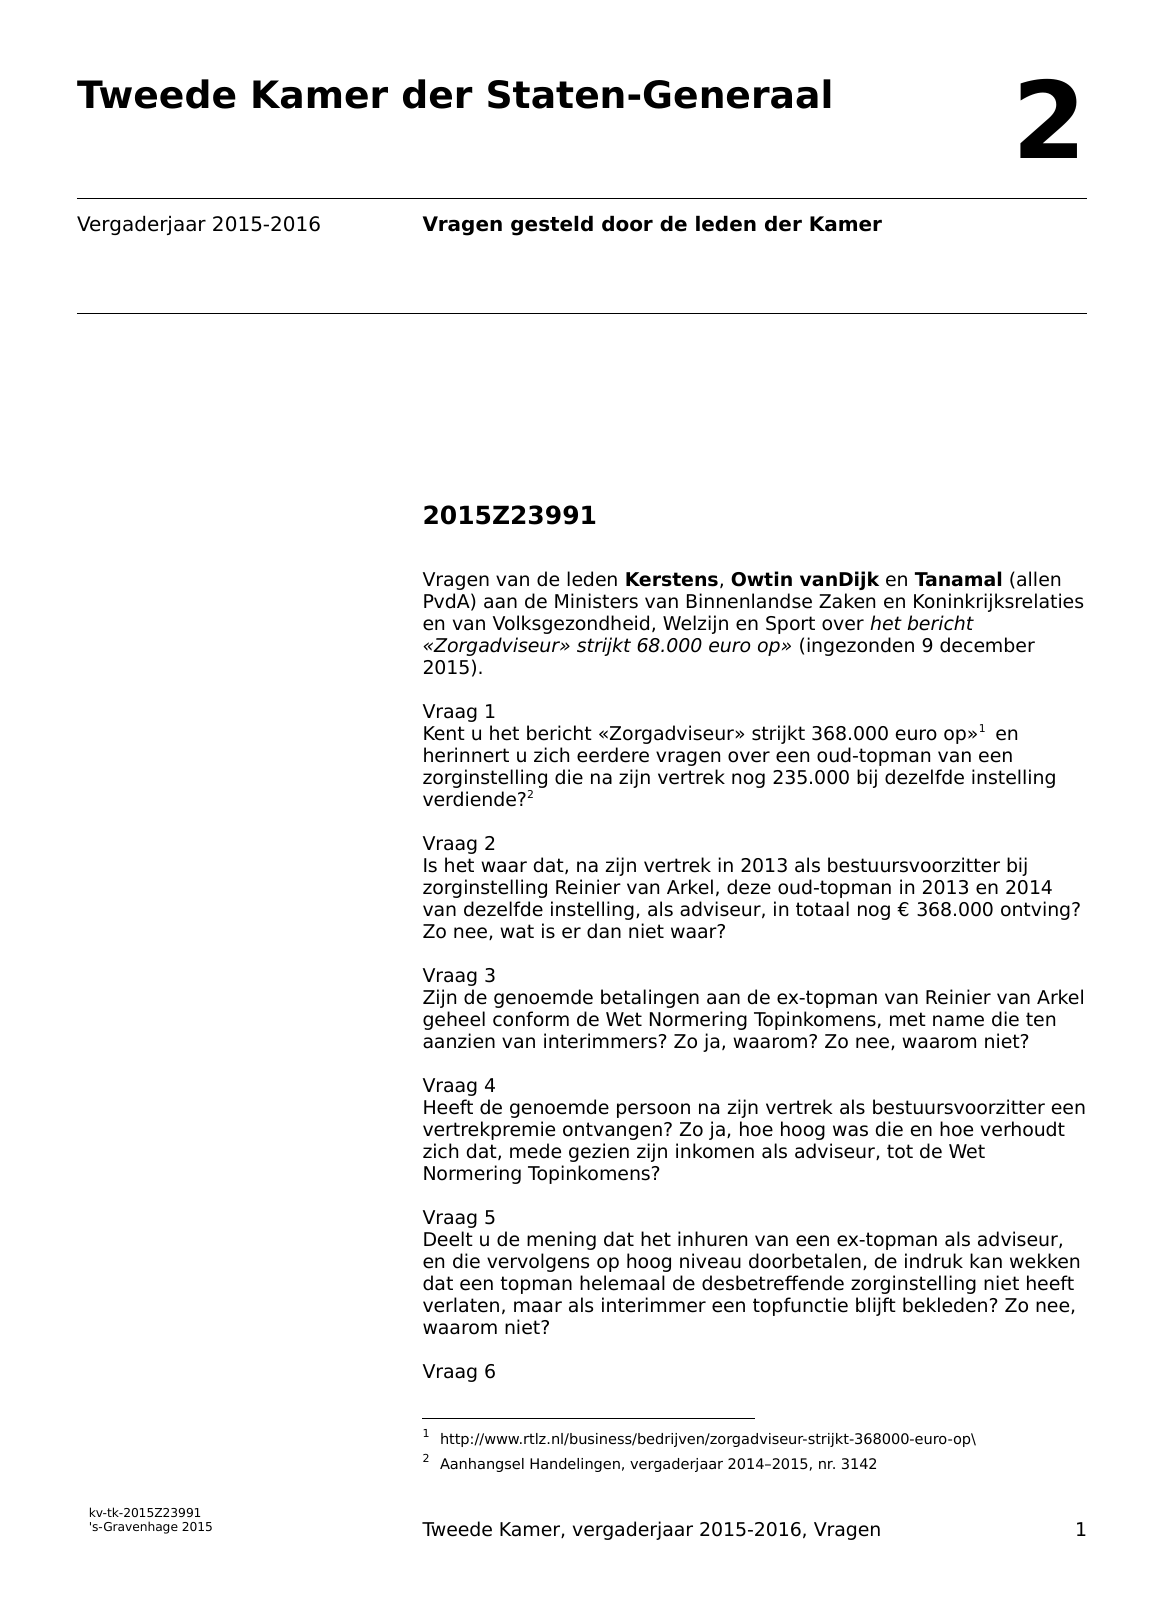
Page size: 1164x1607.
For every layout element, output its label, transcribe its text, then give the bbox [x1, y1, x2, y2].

table_header Tweede Kamer der Staten-Generaal [77, 59, 886, 198]
text Vraag 2 [422, 833, 1087, 855]
text http://www.rtlz.nl/business/bedrijven/zorgadviseur-strijkt-368000-euro-op\ [422, 1427, 1087, 1449]
text Aanhangsel Handelingen, vergaderjaar 2014–2015, nr. 3142 [422, 1452, 1087, 1474]
text Vraag 6 [422, 1361, 1087, 1383]
table_cell Vragen gesteld door de leden der Kamer [422, 199, 1087, 313]
text Vraag 4 [422, 1075, 1087, 1097]
text Vraag 3 [422, 965, 1087, 987]
table_header 2 [886, 59, 1087, 198]
text Vragen van de leden Kerstens, Owtin vanDijk en Tanamal (allen PvdA) aan de Ministers van Binnenlandse Zaken en Koninkrijksrelaties en van Volksgezondheid, Welzijn en Sport over het bericht «Zorgadviseur» strijkt 68.000 euro op» (ingezonden 9 december 2015). [422, 569, 1087, 679]
text Vraag 1 [422, 701, 1087, 723]
text Is het waar dat, na zijn vertrek in 2013 als bestuursvoorzitter bij zorginstelling Reinier van Arkel, deze oud-topman in 2013 en 2014 van dezelfde instelling, als adviseur, in totaal nog € 368.000 ontving? Zo nee, wat is er dan niet waar? [422, 855, 1087, 943]
text Kent u het bericht «Zorgadviseur» strijkt 368.000 euro op» en herinnert u zich eerdere vragen over een oud-topman van een zorginstelling die na zijn vertrek nog 235.000 bij dezelfde instelling verdiende? [422, 723, 1087, 811]
text kv-tk-2015Z23991 [88, 1506, 323, 1520]
text Vraag 5 [422, 1207, 1087, 1229]
text 's-Gravenhage 2015 [88, 1520, 323, 1534]
text Deelt u de mening dat het inhuren van een ex-topman als adviseur, en die vervolgens op hoog niveau doorbetalen, de indruk kan wekken dat een topman helemaal de desbetreffende zorginstelling niet heeft verlaten, maar als interimmer een topfunctie blijft bekleden? Zo nee, waarom niet? [422, 1229, 1087, 1339]
text Zijn de genoemde betalingen aan de ex-topman van Reinier van Arkel geheel conform de Wet Normering Topinkomens, met name die ten aanzien van interimmers? Zo ja, waarom? Zo nee, waarom niet? [422, 987, 1087, 1053]
text 2015Z23991 [422, 501, 1087, 531]
text Heeft de genoemde persoon na zijn vertrek als bestuursvoorzitter een vertrekpremie ontvangen? Zo ja, hoe hoog was die en hoe verhoudt zich dat, mede gezien zijn inkomen als adviseur, tot de Wet Normering Topinkomens? [422, 1097, 1087, 1185]
table_cell Vergaderjaar 2015-2016 [77, 199, 422, 313]
